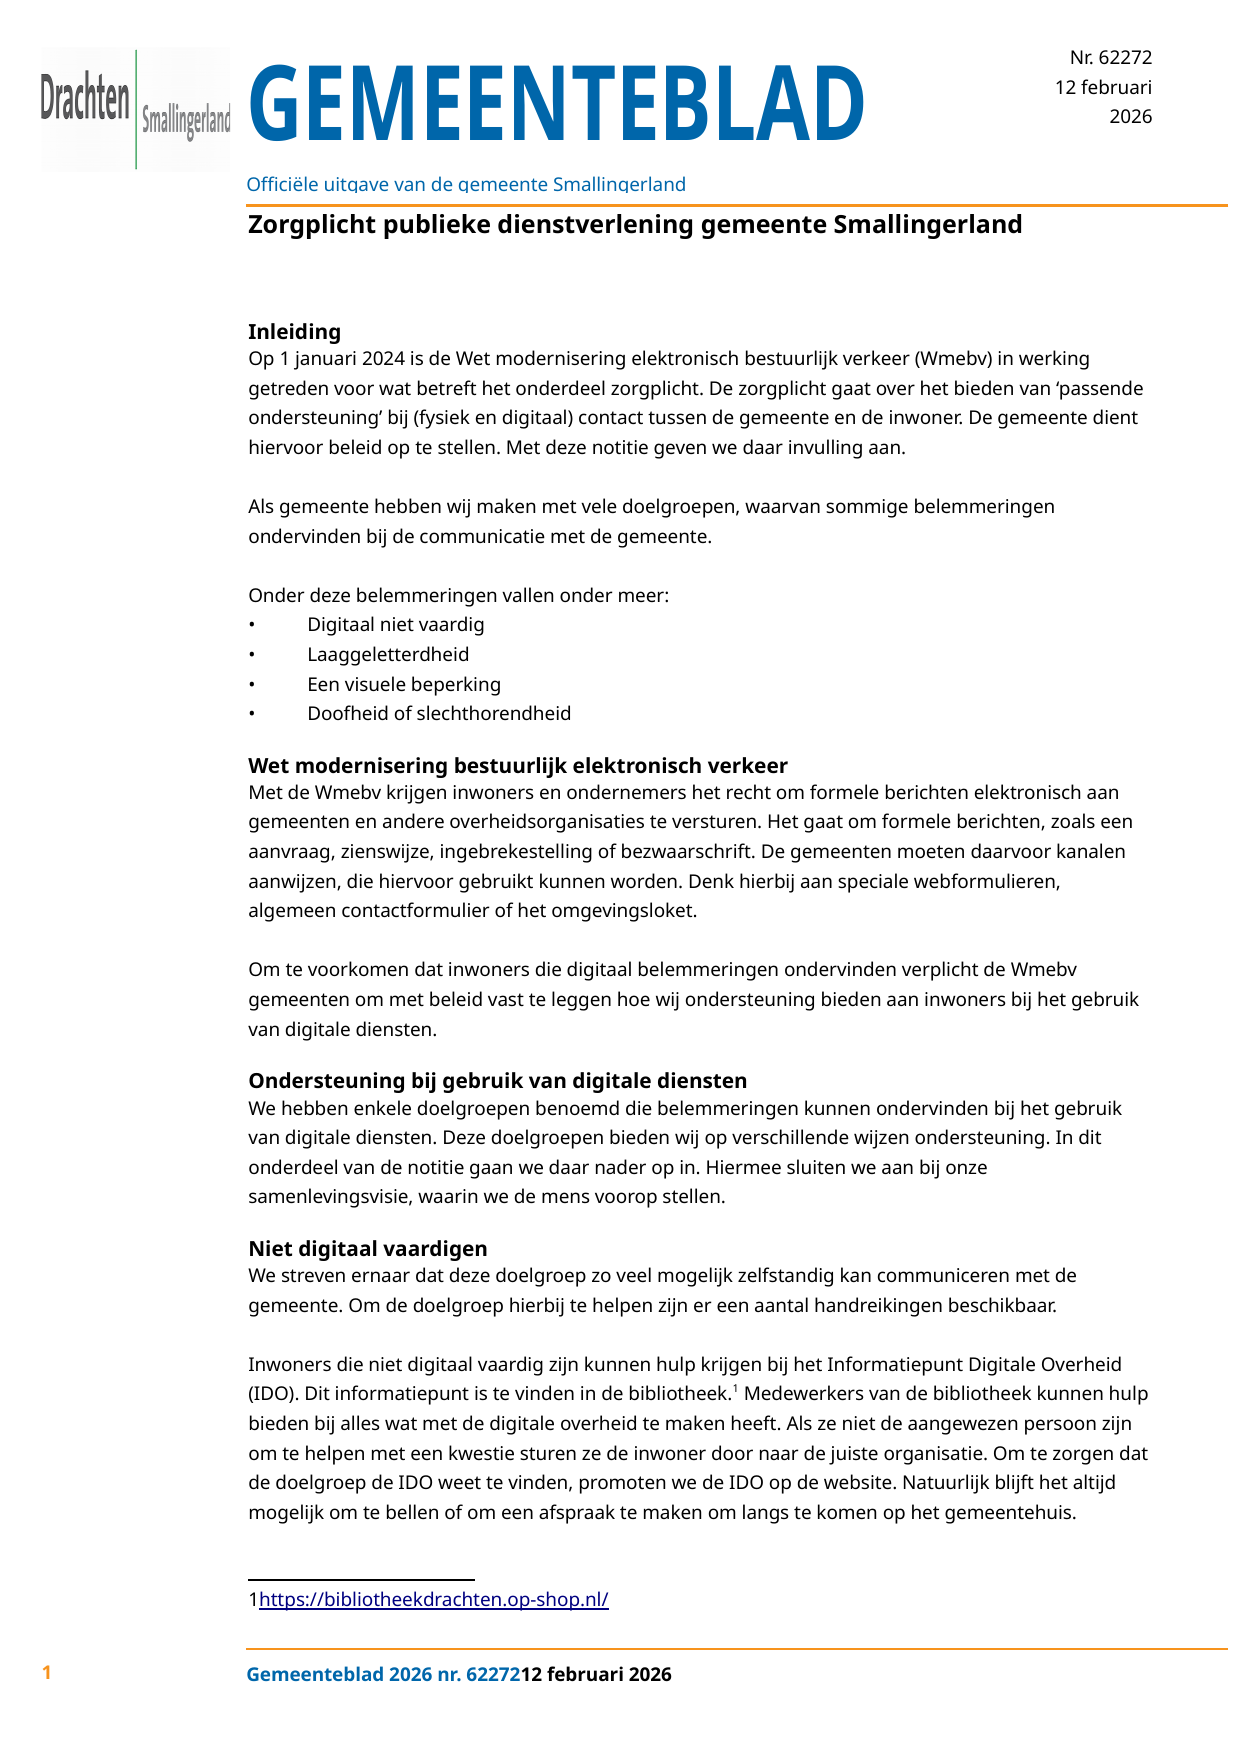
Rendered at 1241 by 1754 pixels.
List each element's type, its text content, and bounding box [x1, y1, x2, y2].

text Zorgplicht publieke dienstverlening gemeente Smallingerland [248, 207, 1152, 241]
list Een visuele beperking [248, 671, 1152, 696]
text We streven ernaar dat deze doelgroep zo veel mogelijk zelfstandig kan communiceren met de gemeente. Om de doelgroep hierbij te helpen zijn er een aantal handreikingen beschikbaar. [248, 1262, 1152, 1318]
text Als gemeente hebben wij maken met vele doelgroepen, waarvan sommige belemmeringen ondervinden bij de communicatie met de gemeente. [248, 493, 1152, 548]
list Doofheid of slechthorendheid [248, 700, 1152, 726]
list Laaggeletterdheid [248, 641, 1152, 667]
text Op 1 januari 2024 is de Wet modernisering elektronisch bestuurlijk verkeer (Wmebv) in werking getreden voor wat betreft het onderdeel zorgplicht. De zorgplicht gaat over het bieden van ‘passende ondersteuning’ bij (fysiek en digitaal) contact tussen de gemeente en de inwoner. De gemeente dient hiervoor beleid op te stellen. Met deze notitie geven we daar invulling aan. [248, 345, 1152, 460]
text Met de Wmebv krijgen inwoners en ondernemers het recht om formele berichten elektronisch aan gemeenten en andere overheidsorganisaties te versturen. Het gaat om formele berichten, zoals een aanvraag, zienswijze, ingebrekestelling of bezwaarschrift. De gemeenten moeten daarvoor kanalen aanwijzen, die hiervoor gebruikt kunnen worden. Denk hierbij aan speciale webformulieren, algemeen contactformulier of het omgevingsloket. [248, 779, 1152, 923]
list Digitaal niet vaardig [248, 612, 1152, 637]
text Inwoners die niet digitaal vaardig zijn kunnen hulp krijgen bij het Informatiepunt Digitale Overheid (IDO). Dit informatiepunt is te vinden in de bibliotheek. Medewerkers van de bibliotheek kunnen hulp bieden bij alles wat met de digitale overheid te maken heeft. Als ze niet de aangewezen persoon zijn om te helpen met een kwestie sturen ze de inwoner door naar de juiste organisatie. Om te zorgen dat de doelgroep de IDO weet te vinden, promoten we de IDO op de website. Natuurlijk blijft het altijd mogelijk om te bellen of om een afspraak te maken om langs te komen op het gemeentehuis. [248, 1351, 1152, 1525]
text Niet digitaal vaardigen [248, 1234, 1152, 1262]
text https://bibliotheekdrachten.op-shop.nl/ [248, 1586, 1152, 1612]
text Wet modernisering bestuurlijk elektronisch verkeer [248, 751, 1152, 779]
picture [41, 47, 231, 172]
text Ondersteuning bij gebruik van digitale diensten [248, 1066, 1152, 1095]
text Onder deze belemmeringen vallen onder meer: [248, 582, 1152, 608]
text Om te voorkomen dat inwoners die digitaal belemmeringen ondervinden verplicht de Wmebv gemeenten om met beleid vast te leggen hoe wij ondersteuning bieden aan inwoners bij het gebruik van digitale diensten. [248, 957, 1152, 1042]
text Inleiding [248, 317, 1152, 345]
text We hebben enkele doelgroepen benoemd die belemmeringen kunnen ondervinden bij het gebruik van digitale diensten. Deze doelgroepen bieden wij op verschillende wijzen ondersteuning. In dit onderdeel van de notitie gaan we daar nader op in. Hiermee sluiten we aan bij onze samenlevingsvisie, waarin we de mens voorop stellen. [248, 1095, 1152, 1209]
